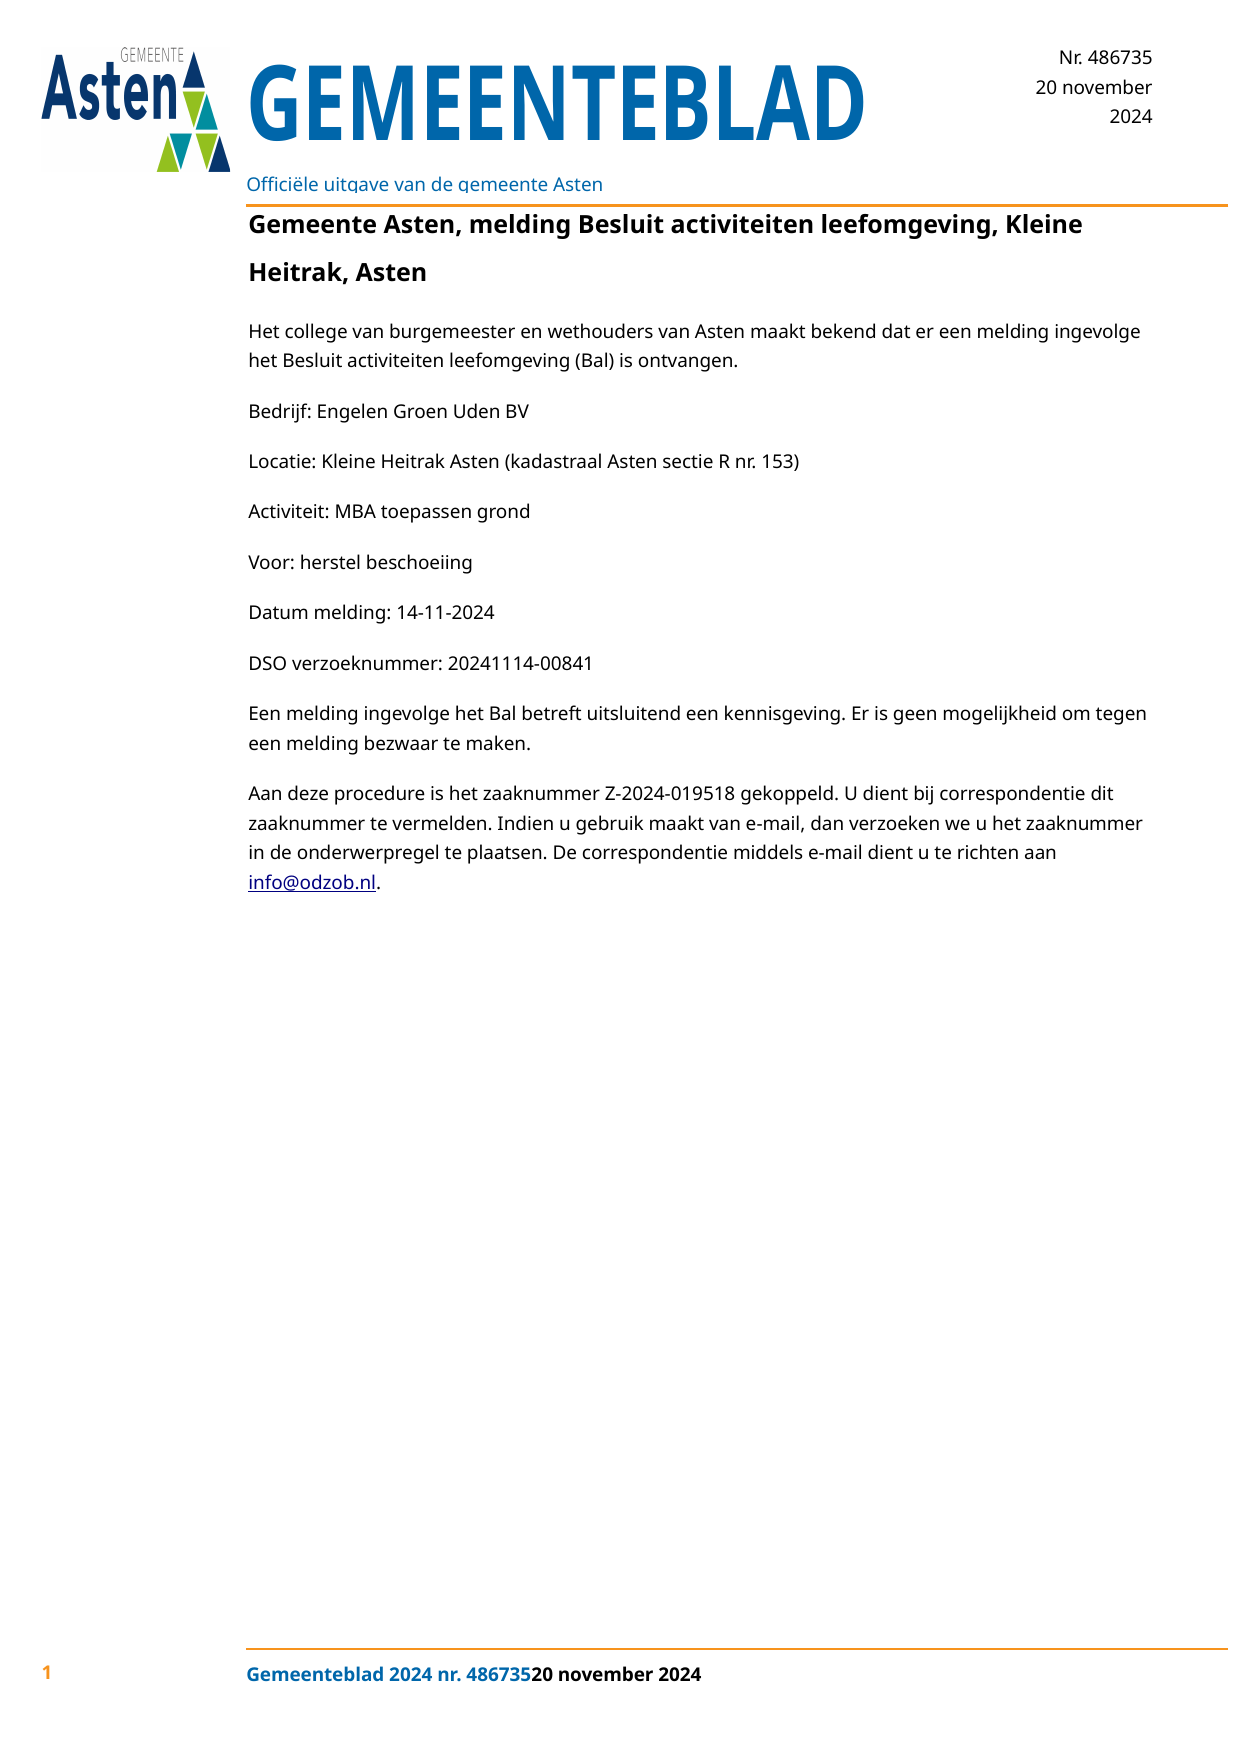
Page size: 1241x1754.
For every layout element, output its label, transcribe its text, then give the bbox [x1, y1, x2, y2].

text Een melding ingevolge het Bal betreft uitsluitend een kennisgeving. Er is geen mogelijkheid om tegen een melding bezwaar te maken. [248, 700, 1152, 756]
text Activiteit: MBA toepassen grond [248, 499, 1152, 524]
text Het college van burgemeester en wethouders van Asten maakt bekend dat er een melding ingevolge het Besluit activiteiten leefomgeving (Bal) is ontvangen. [248, 318, 1152, 373]
text Bedrijf: Engelen Groen Uden BV [248, 398, 1152, 424]
text Aan deze procedure is het zaaknummer Z-2024-019518 gekoppeld. U dient bij correspondentie dit zaaknummer te vermelden. Indien u gebruik maakt van e-mail, dan verzoeken we u het zaaknummer in de onderwerpregel te plaatsen. De correspondentie middels e-mail dient u te richten aan info@odzob.nl. [248, 780, 1152, 895]
text Gemeente Asten, melding Besluit activiteiten leefomgeving, Kleine Heitrak, Asten [248, 207, 1152, 288]
text Voor: herstel beschoeiing [248, 549, 1152, 575]
text Locatie: Kleine Heitrak Asten (kadastraal Asten sectie R nr. 153) [248, 448, 1152, 474]
text DSO verzoeknummer: 20241114-00841 [248, 650, 1152, 676]
picture [41, 47, 231, 172]
text Datum melding: 14-11-2024 [248, 599, 1152, 625]
